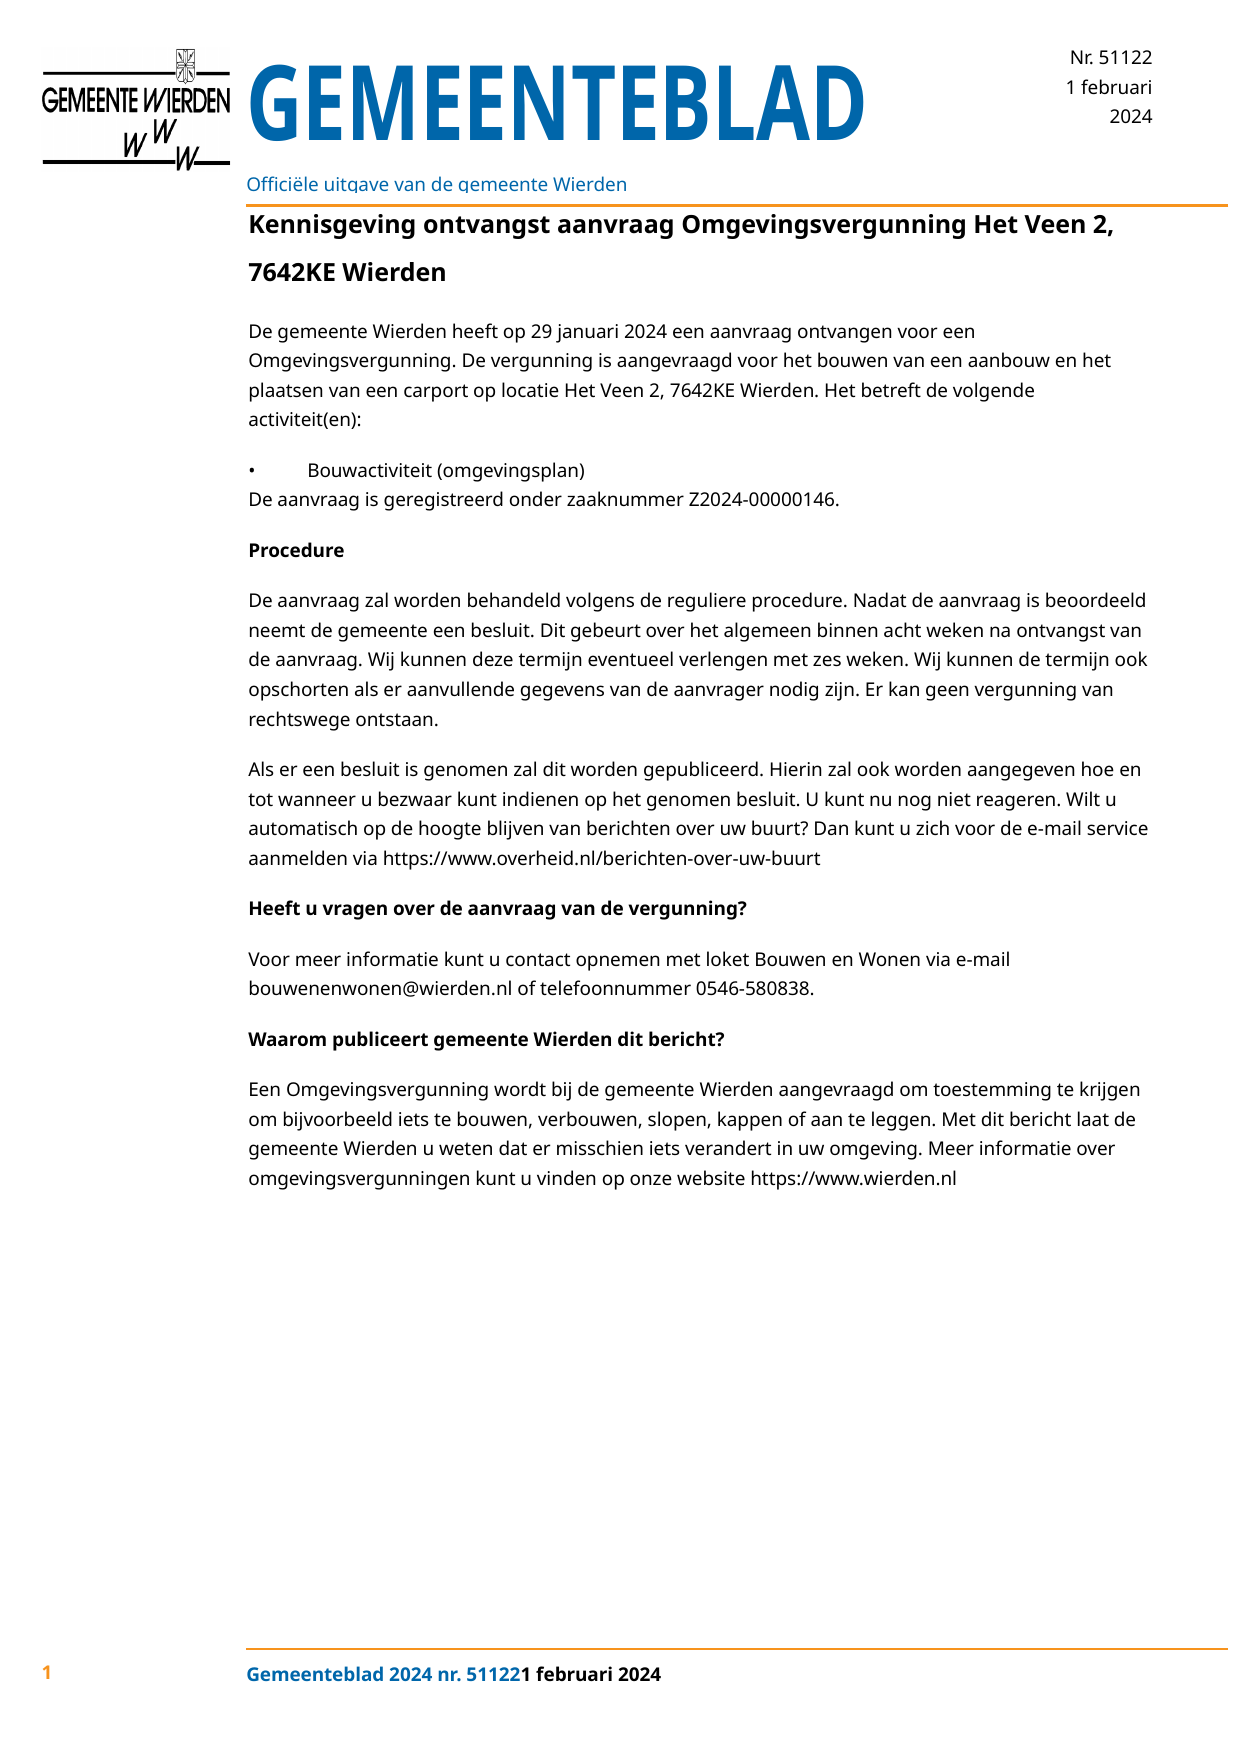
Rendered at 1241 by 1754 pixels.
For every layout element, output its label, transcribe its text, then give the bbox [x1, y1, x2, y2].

text Waarom publiceert gemeente Wierden dit bericht? [248, 1026, 1152, 1052]
text De aanvraag zal worden behandeld volgens de reguliere procedure. Nadat de aanvraag is beoordeeld neemt de gemeente een besluit. Dit gebeurt over het algemeen binnen acht weken na ontvangst van de aanvraag. Wij kunnen deze termijn eventueel verlengen met zes weken. Wij kunnen de termijn ook opschorten als er aanvullende gegevens van de aanvrager nodig zijn. Er kan geen vergunning van rechtswege ontstaan. [248, 587, 1152, 732]
text Voor meer informatie kunt u contact opnemen met loket Bouwen en Wonen via e-mail bouwenenwonen@wierden.nl of telefoonnummer 0546-580838. [248, 946, 1152, 1001]
picture [41, 47, 231, 172]
text Kennisgeving ontvangst aanvraag Omgevingsvergunning Het Veen 2, 7642KE Wierden [248, 207, 1152, 288]
text De gemeente Wierden heeft op 29 januari 2024 een aanvraag ontvangen voor een Omgevingsvergunning. De vergunning is aangevraagd voor het bouwen van een aanbouw en het plaatsen van een carport op locatie Het Veen 2, 7642KE Wierden. Het betreft de volgende activiteit(en): [248, 318, 1152, 432]
text Als er een besluit is genomen zal dit worden gepubliceerd. Hierin zal ook worden aangegeven hoe en tot wanneer u bezwaar kunt indienen op het genomen besluit. U kunt nu nog niet reageren. Wilt u automatisch op de hoogte blijven van berichten over uw buurt? Dan kunt u zich voor de e-mail service aanmelden via https://www.overheid.nl/berichten-over-uw-buurt [248, 756, 1152, 871]
text Heeft u vragen over de aanvraag van de vergunning? [248, 895, 1152, 921]
list Bouwactiviteit (omgevingsplan) [248, 457, 1152, 483]
text Procedure [248, 537, 1152, 563]
text Een Omgevingsvergunning wordt bij de gemeente Wierden aangevraagd om toestemming te krijgen om bijvoorbeeld iets te bouwen, verbouwen, slopen, kappen of aan te leggen. Met dit bericht laat de gemeente Wierden u weten dat er misschien iets verandert in uw omgeving. Meer informatie over omgevingsvergunningen kunt u vinden op onze website https://www.wierden.nl [248, 1076, 1152, 1191]
text De aanvraag is geregistreerd onder zaaknummer Z2024-00000146. [248, 487, 1152, 512]
